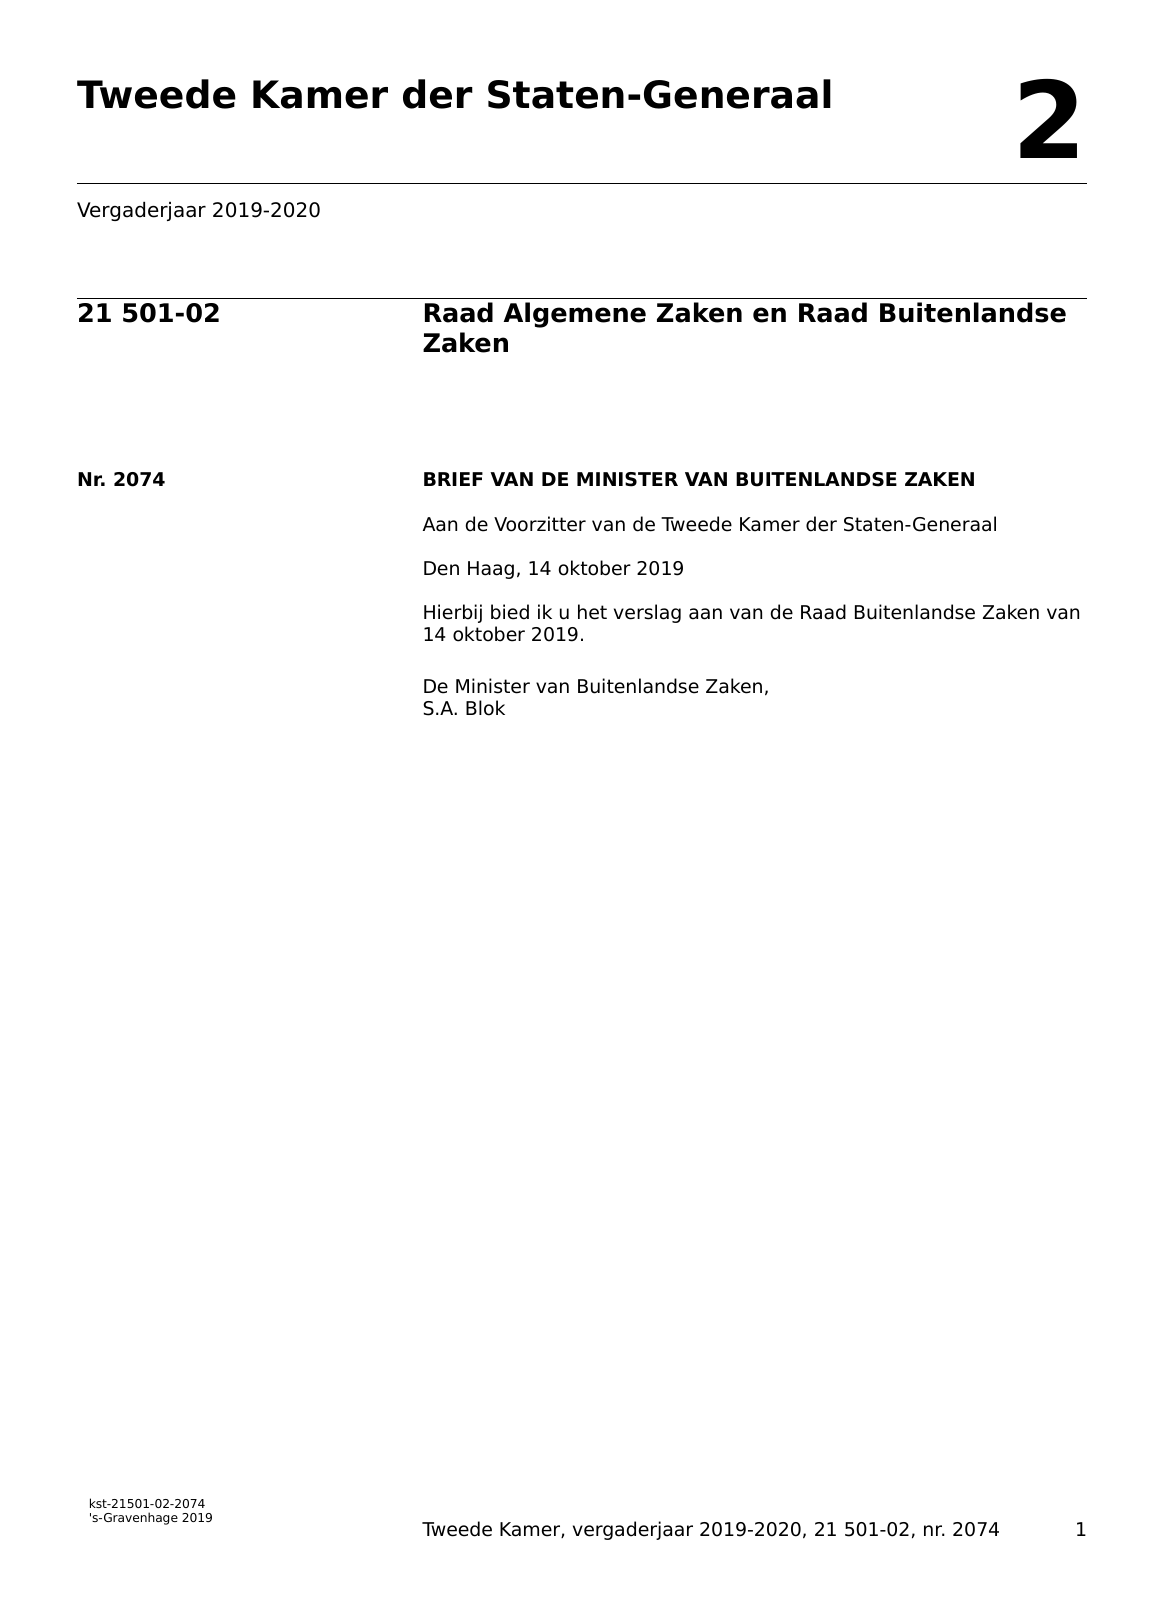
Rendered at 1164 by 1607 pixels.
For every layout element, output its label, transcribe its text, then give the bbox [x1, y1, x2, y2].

table_cell Vergaderjaar 2019-2020 [77, 184, 1087, 298]
table_header Tweede Kamer der Staten-Generaal [77, 59, 886, 183]
text De Minister van Buitenlandse Zaken, S.A. Blok [422, 676, 1087, 720]
text Hierbij bied ik u het verslag aan van de Raad Buitenlandse Zaken van 14 oktober 2019. [422, 602, 1087, 646]
table_header 2 [886, 59, 1087, 183]
text kst-21501-02-2074 [88, 1497, 323, 1511]
text Den Haag, 14 oktober 2019 [422, 558, 1087, 580]
subtitle Nr. 2074 BRIEF VAN DE MINISTER VAN BUITENLANDSE ZAKEN [77, 469, 1087, 491]
text Aan de Voorzitter van de Tweede Kamer der Staten-Generaal [422, 513, 1087, 536]
text 's-Gravenhage 2019 [88, 1511, 323, 1525]
subtitle 21 501-02 Raad Algemene Zaken en Raad Buitenlandse Zaken [77, 299, 1087, 358]
